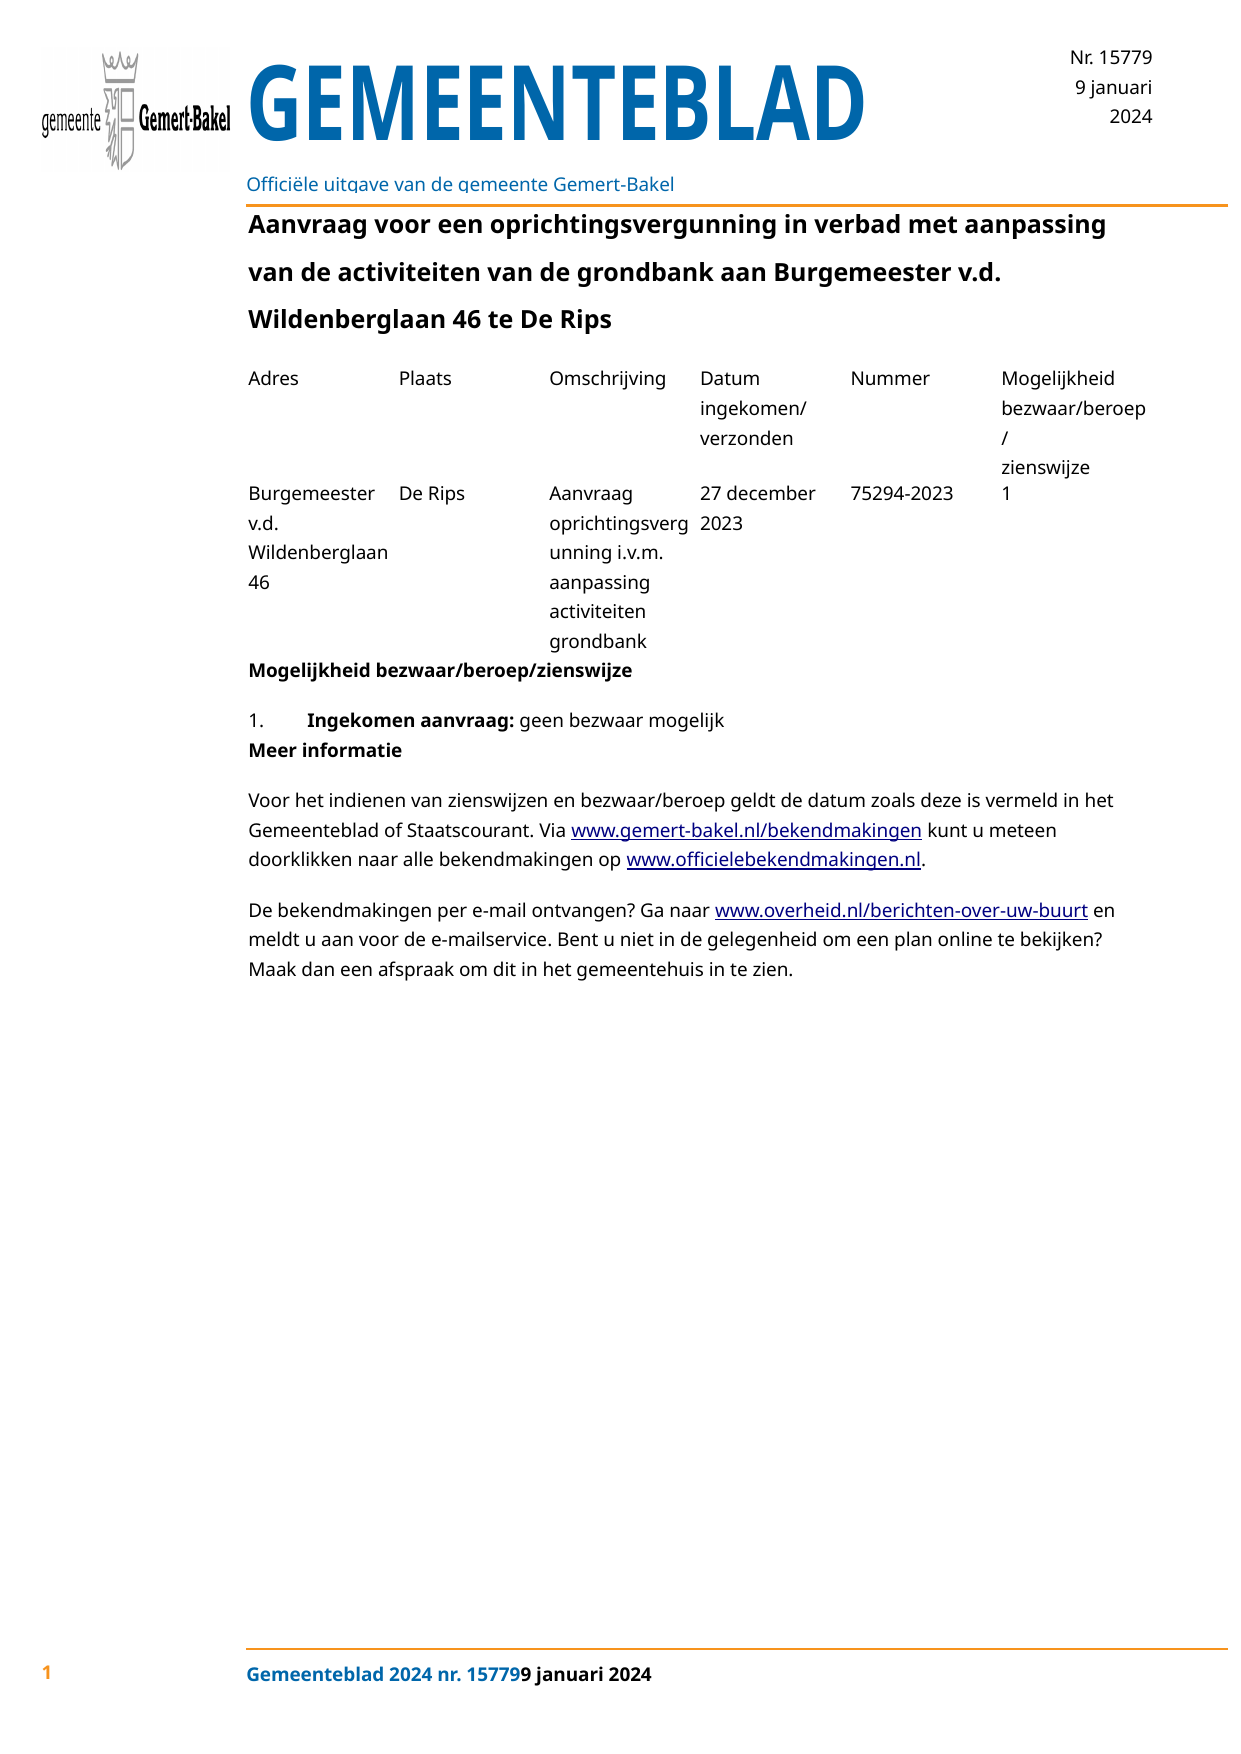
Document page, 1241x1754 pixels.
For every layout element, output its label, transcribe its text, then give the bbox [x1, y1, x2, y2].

table_header Plaats [399, 366, 549, 480]
text Aanvraag voor een oprichtingsvergunning in verbad met aanpassing van de activiteiten van de grondbank aan Burgemeester v.d. Wildenberglaan 46 te De Rips [248, 207, 1152, 336]
text Meer informatie [248, 737, 1152, 763]
table_header Adres [248, 366, 398, 480]
table_header Datum ingekomen/ verzonden [700, 366, 850, 480]
table_cell 75294-2023 [850, 480, 1001, 654]
table_cell Aanvraag oprichtingsvergunning i.v.m. aanpassing activiteiten grondbank [549, 480, 700, 654]
text Voor het indienen van zienswijzen en bezwaar/beroep geldt de datum zoals deze is vermeld in het Gemeenteblad of Staatscourant. Via www.gemert-bakel.nl/bekendmakingen kunt u meteen doorklikken naar alle bekendmakingen op www.officielebekendmakingen.nl. [248, 787, 1152, 872]
table_header Mogelijkheid bezwaar/beroep/ zienswijze [1001, 366, 1152, 480]
table_header Omschrijving [549, 366, 700, 480]
picture [41, 47, 231, 172]
table_cell 27 december 2023 [700, 480, 850, 654]
table_cell Burgemeester v.d. Wildenberglaan 46 [248, 480, 398, 654]
text De bekendmakingen per e-mail ontvangen? Ga naar www.overheid.nl/berichten-over-uw-buurt en meldt u aan voor de e-mailservice. Bent u niet in de gelegenheid om een plan online te bekijken? Maak dan een afspraak om dit in het gemeentehuis in te zien. [248, 897, 1152, 982]
list Ingekomen aanvraag: geen bezwaar mogelijk [248, 707, 1152, 733]
text Mogelijkheid bezwaar/beroep/zienswijze [248, 657, 1152, 683]
table_header Nummer [850, 366, 1001, 480]
table_cell 1 [1001, 480, 1152, 654]
table_cell De Rips [399, 480, 549, 654]
